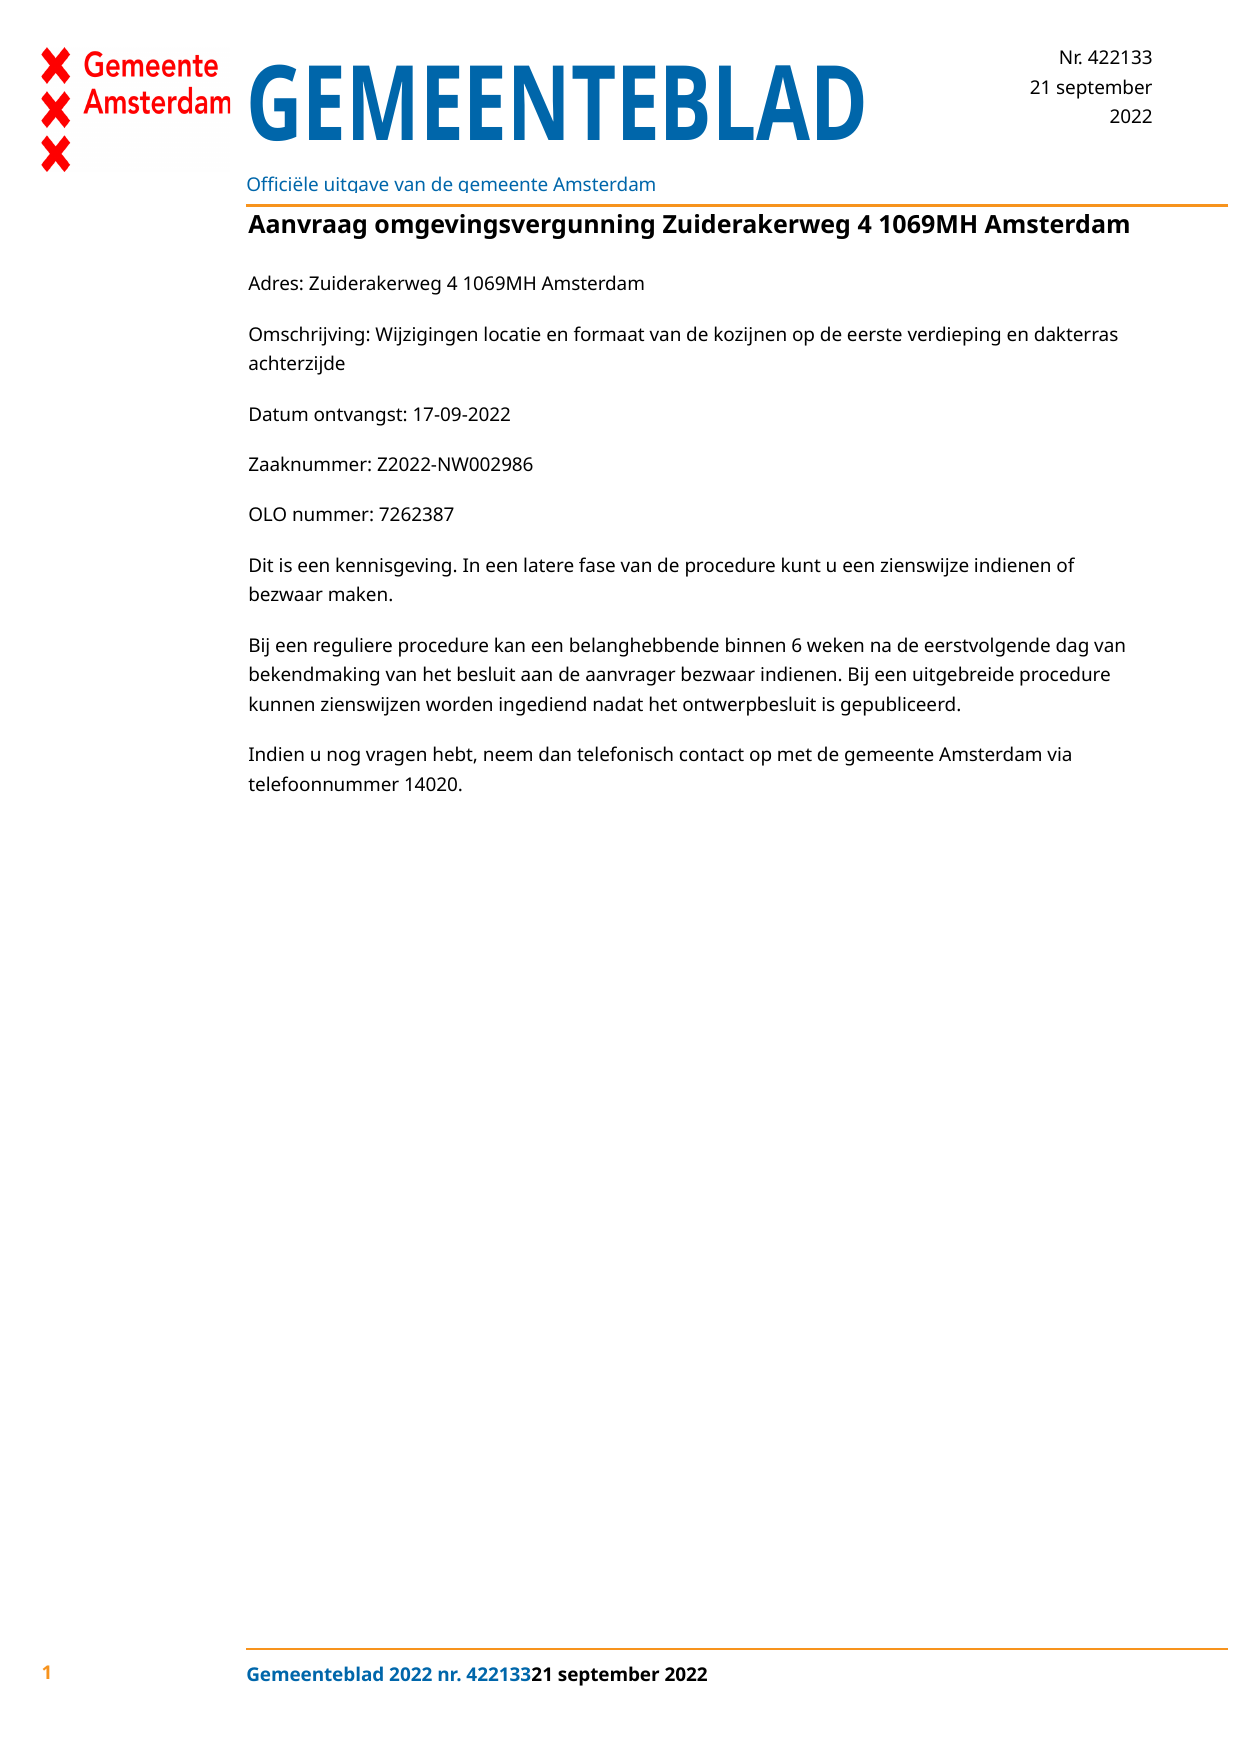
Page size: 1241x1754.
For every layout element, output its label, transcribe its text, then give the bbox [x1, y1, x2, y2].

text Aanvraag omgevingsvergunning Zuiderakerweg 4 1069MH Amsterdam [248, 207, 1152, 241]
text Omschrijving: Wijzigingen locatie en formaat van de kozijnen op de eerste verdieping en dakterras achterzijde [248, 321, 1152, 376]
text Bij een reguliere procedure kan een belanghebbende binnen 6 weken na de eerstvolgende dag van bekendmaking van het besluit aan de aanvrager bezwaar indienen. Bij een uitgebreide procedure kunnen zienswijzen worden ingediend nadat het ontwerpbesluit is gepubliceerd. [248, 632, 1152, 717]
text Indien u nog vragen hebt, neem dan telefonisch contact op met de gemeente Amsterdam via telefoonnummer 14020. [248, 742, 1152, 797]
text Adres: Zuiderakerweg 4 1069MH Amsterdam [248, 270, 1152, 296]
picture [41, 47, 231, 172]
text Zaaknummer: Z2022-NW002986 [248, 451, 1152, 477]
text Datum ontvangst: 17-09-2022 [248, 401, 1152, 426]
text OLO nummer: 7262387 [248, 502, 1152, 527]
text Dit is een kennisgeving. In een latere fase van de procedure kunt u een zienswijze indienen of bezwaar maken. [248, 552, 1152, 607]
